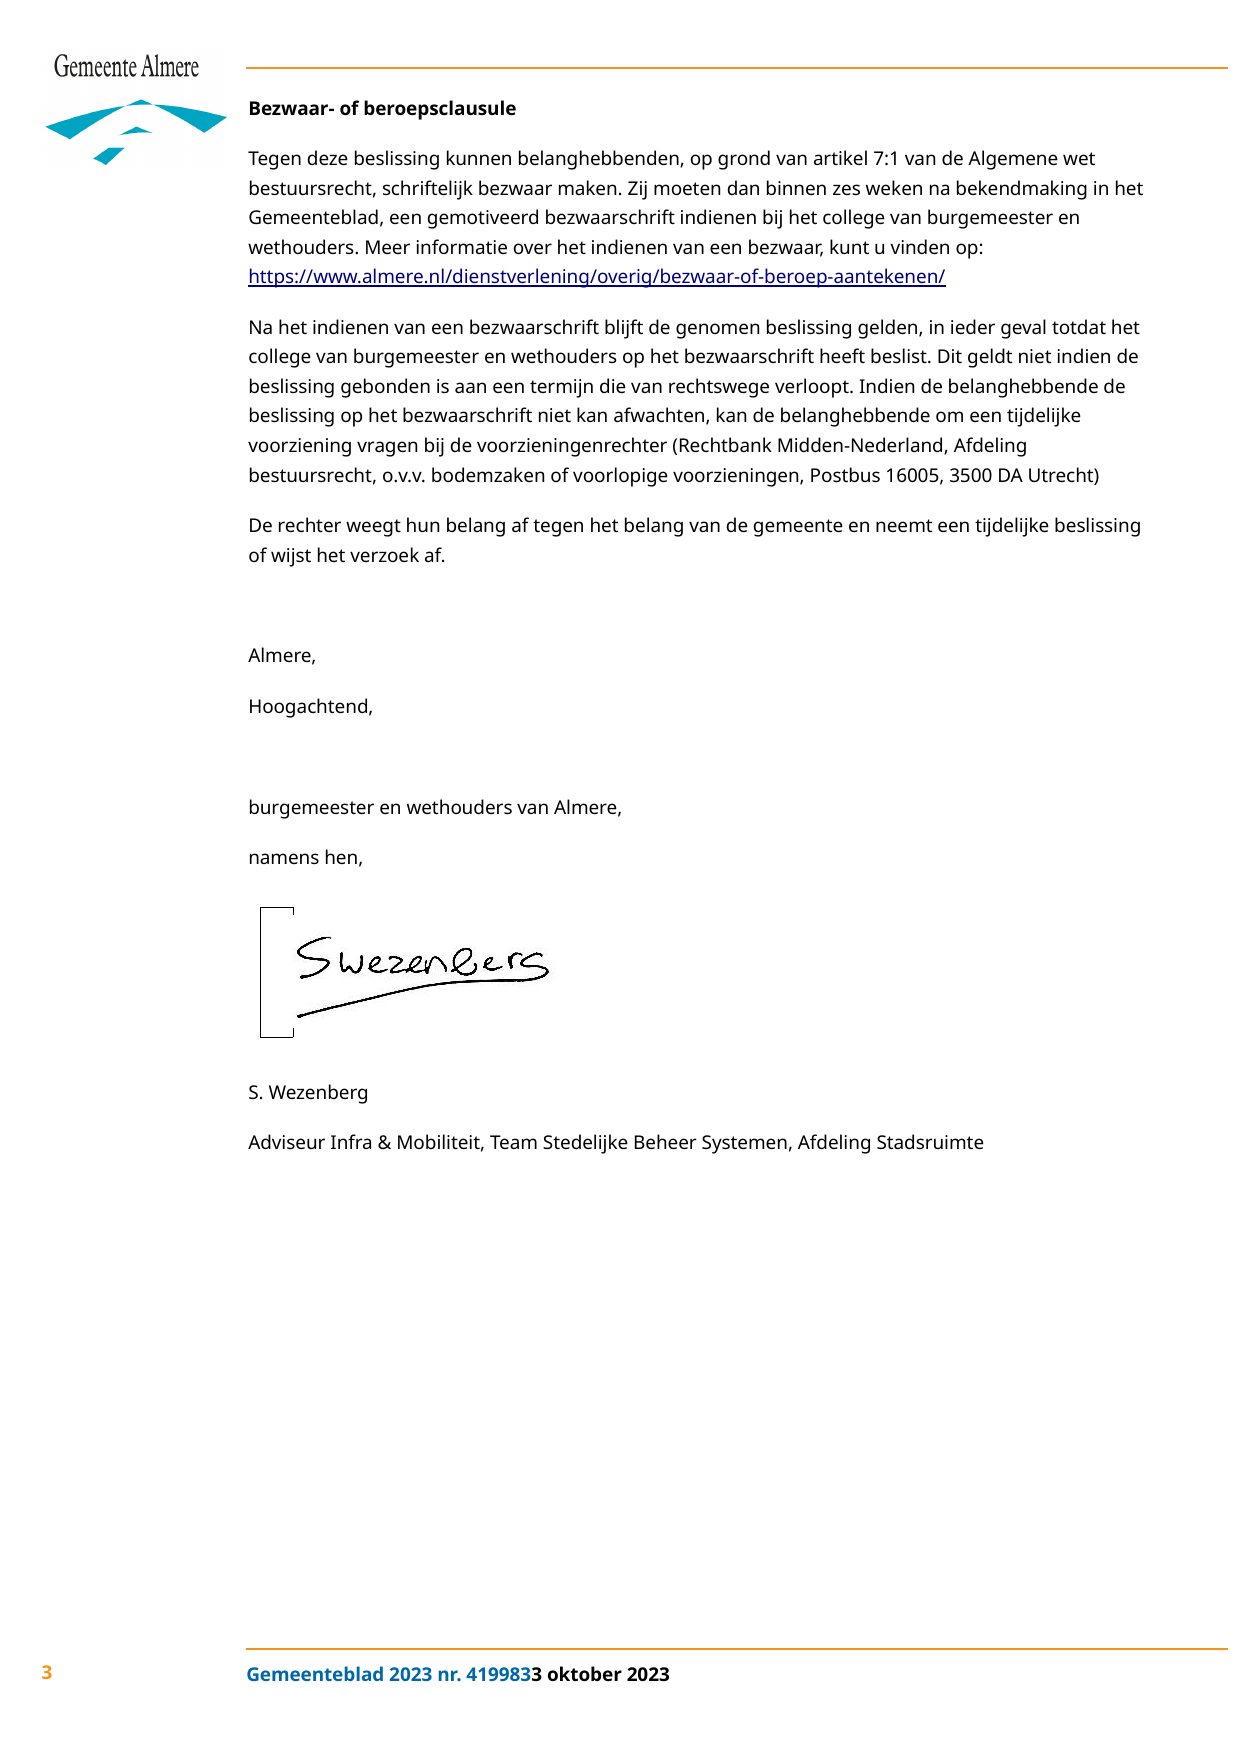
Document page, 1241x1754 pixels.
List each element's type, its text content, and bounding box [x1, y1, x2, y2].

text De rechter weegt hun belang af tegen het belang van de gemeente en neemt een tijdelijke beslissing of wijst het verzoek af. [248, 512, 1152, 568]
text Hoogachtend, [248, 693, 1152, 719]
text burgemeester en wethouders van Almere, [248, 794, 1152, 820]
text Bezwaar- of beroepsclausule [248, 95, 1152, 121]
picture [268, 915, 576, 1028]
text Na het indienen van een bezwaarschrift blijft de genomen beslissing gelden, in ieder geval totdat het college van burgemeester en wethouders op het bezwaarschrift heeft beslist. Dit geldt niet indien de beslissing gebonden is aan een termijn die van rechtswege verloopt. Indien de belanghebbende de beslissing op het bezwaarschrift niet kan afwachten, kan de belanghebbende om een tijdelijke voorziening vragen bij de voorzieningenrechter (Rechtbank Midden-Nederland, Afdeling bestuursrecht, o.v.v. bodemzaken of voorlopige voorzieningen, Postbus 16005, 3500 DA Utrecht) [248, 314, 1152, 488]
picture [41, 47, 231, 172]
text namens hen, [248, 844, 1152, 870]
text Almere, [248, 643, 1152, 668]
text Tegen deze beslissing kunnen belanghebbenden, op grond van artikel 7:1 van de Algemene wet bestuursrecht, schriftelijk bezwaar maken. Zij moeten dan binnen zes weken na bekendmaking in het Gemeenteblad, een gemotiveerd bezwaarschrift indienen bij het college van burgemeester en wethouders. Meer informatie over het indienen van een bezwaar, kunt u vinden op: https://www.almere.nl/dienstverlening/overig/bezwaar-of-beroep-aantekenen/ [248, 145, 1152, 289]
text S. Wezenberg [248, 1079, 1152, 1105]
text Adviseur Infra & Mobiliteit, Team Stedelijke Beheer Systemen, Afdeling Stadsruimte [248, 1129, 1152, 1155]
